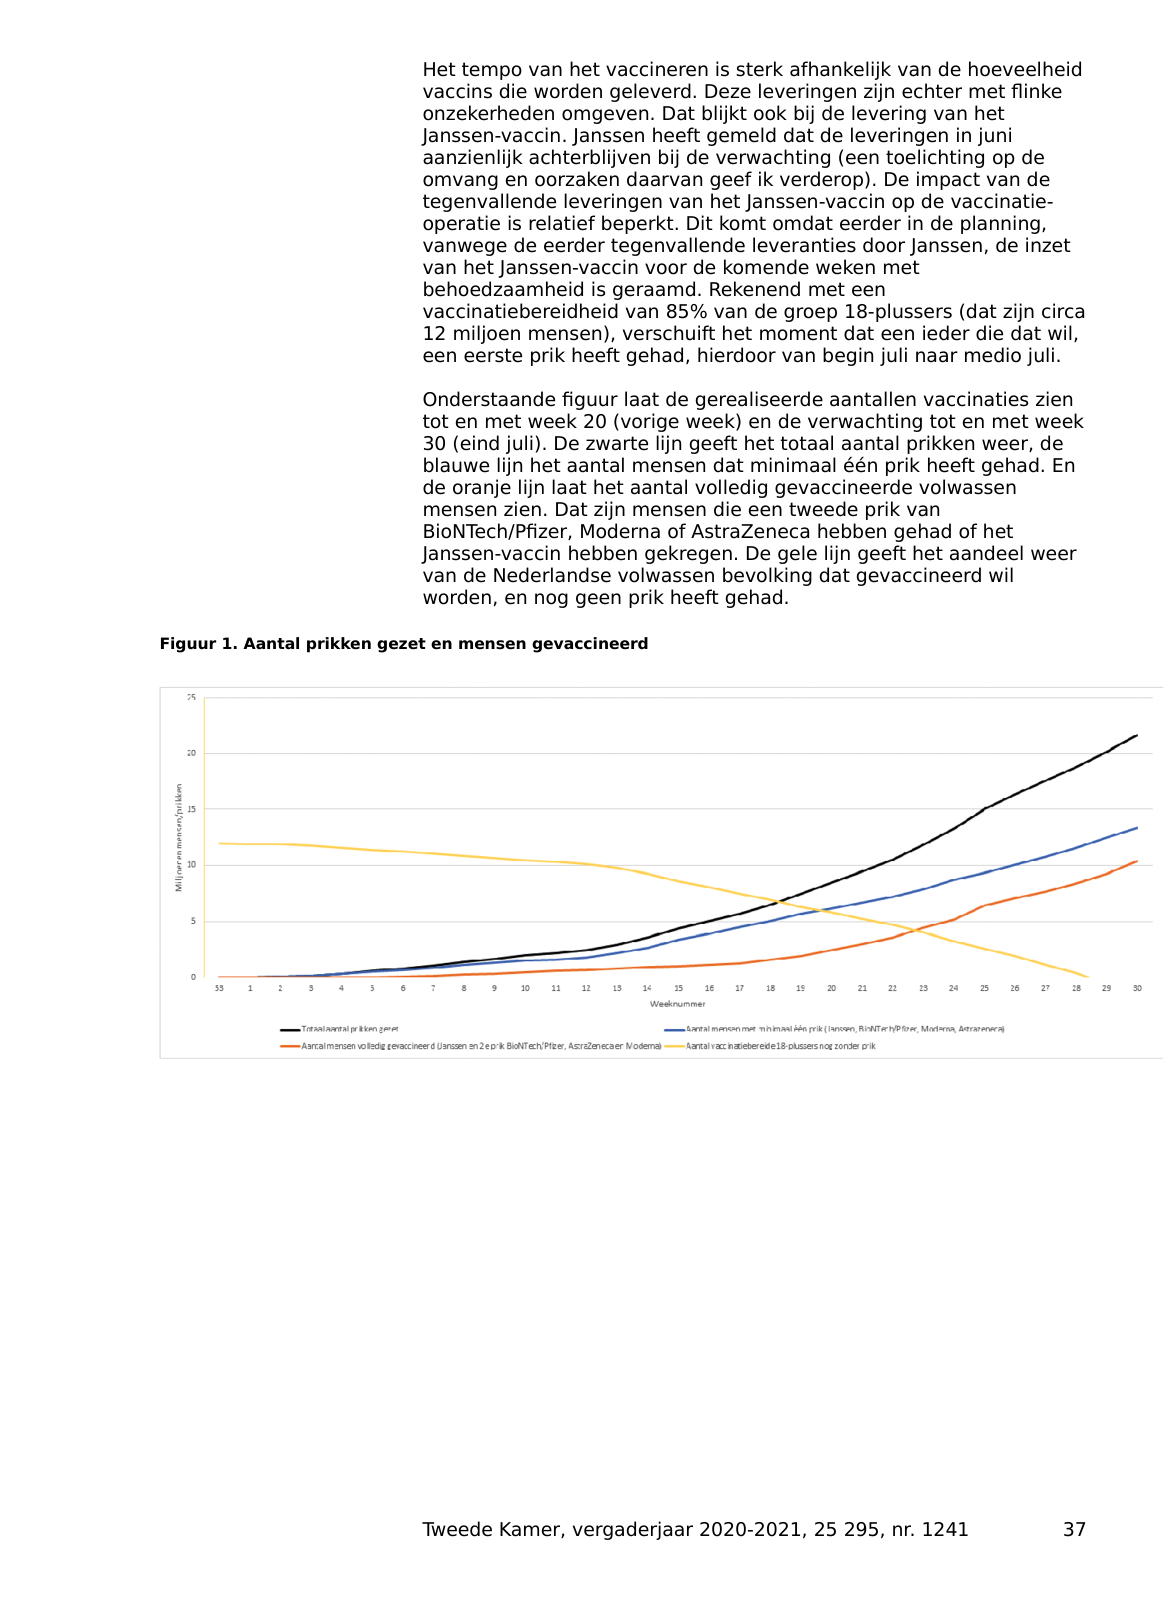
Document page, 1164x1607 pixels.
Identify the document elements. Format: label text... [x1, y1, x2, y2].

text Het tempo van het vaccineren is sterk afhankelijk van de hoeveelheid vaccins die worden geleverd. Deze leveringen zijn echter met flinke onzekerheden omgeven. Dat blijkt ook bij de levering van het Janssen-vaccin. Janssen heeft gemeld dat de leveringen in juni aanzienlijk achterblijven bij de verwachting (een toelichting op de omvang en oorzaken daarvan geef ik verderop). De impact van de tegenvallende leveringen van het Janssen-vaccin op de vaccinatie-operatie is relatief beperkt. Dit komt omdat eerder in de planning, vanwege de eerder tegenvallende leveranties door Janssen, de inzet van het Janssen-vaccin voor de komende weken met behoedzaamheid is geraamd. Rekenend met een vaccinatiebereidheid van 85% van de groep 18-plussers (dat zijn circa 12 miljoen mensen), verschuift het moment dat een ieder die dat wil, een eerste prik heeft gehad, hierdoor van begin juli naar medio juli. [422, 59, 1087, 367]
text Onderstaande figuur laat de gerealiseerde aantallen vaccinaties zien tot en met week 20 (vorige week) en de verwachting tot en met week 30 (eind juli). De zwarte lijn geeft het totaal aantal prikken weer, de blauwe lijn het aantal mensen dat minimaal één prik heeft gehad. En de oranje lijn laat het aantal volledig gevaccineerde volwassen mensen zien. Dat zijn mensen die een tweede prik van BioNTech/Pfizer, Moderna of AstraZeneca hebben gehad of het Janssen-vaccin hebben gekregen. De gele lijn geeft het aandeel weer van de Nederlandse volwassen bevolking dat gevaccineerd wil worden, en nog geen prik heeft gehad. [422, 389, 1087, 609]
picture [159, 686, 1164, 1059]
text Figuur 1. Aantal prikken gezet en mensen gevaccineerd [159, 635, 1163, 653]
